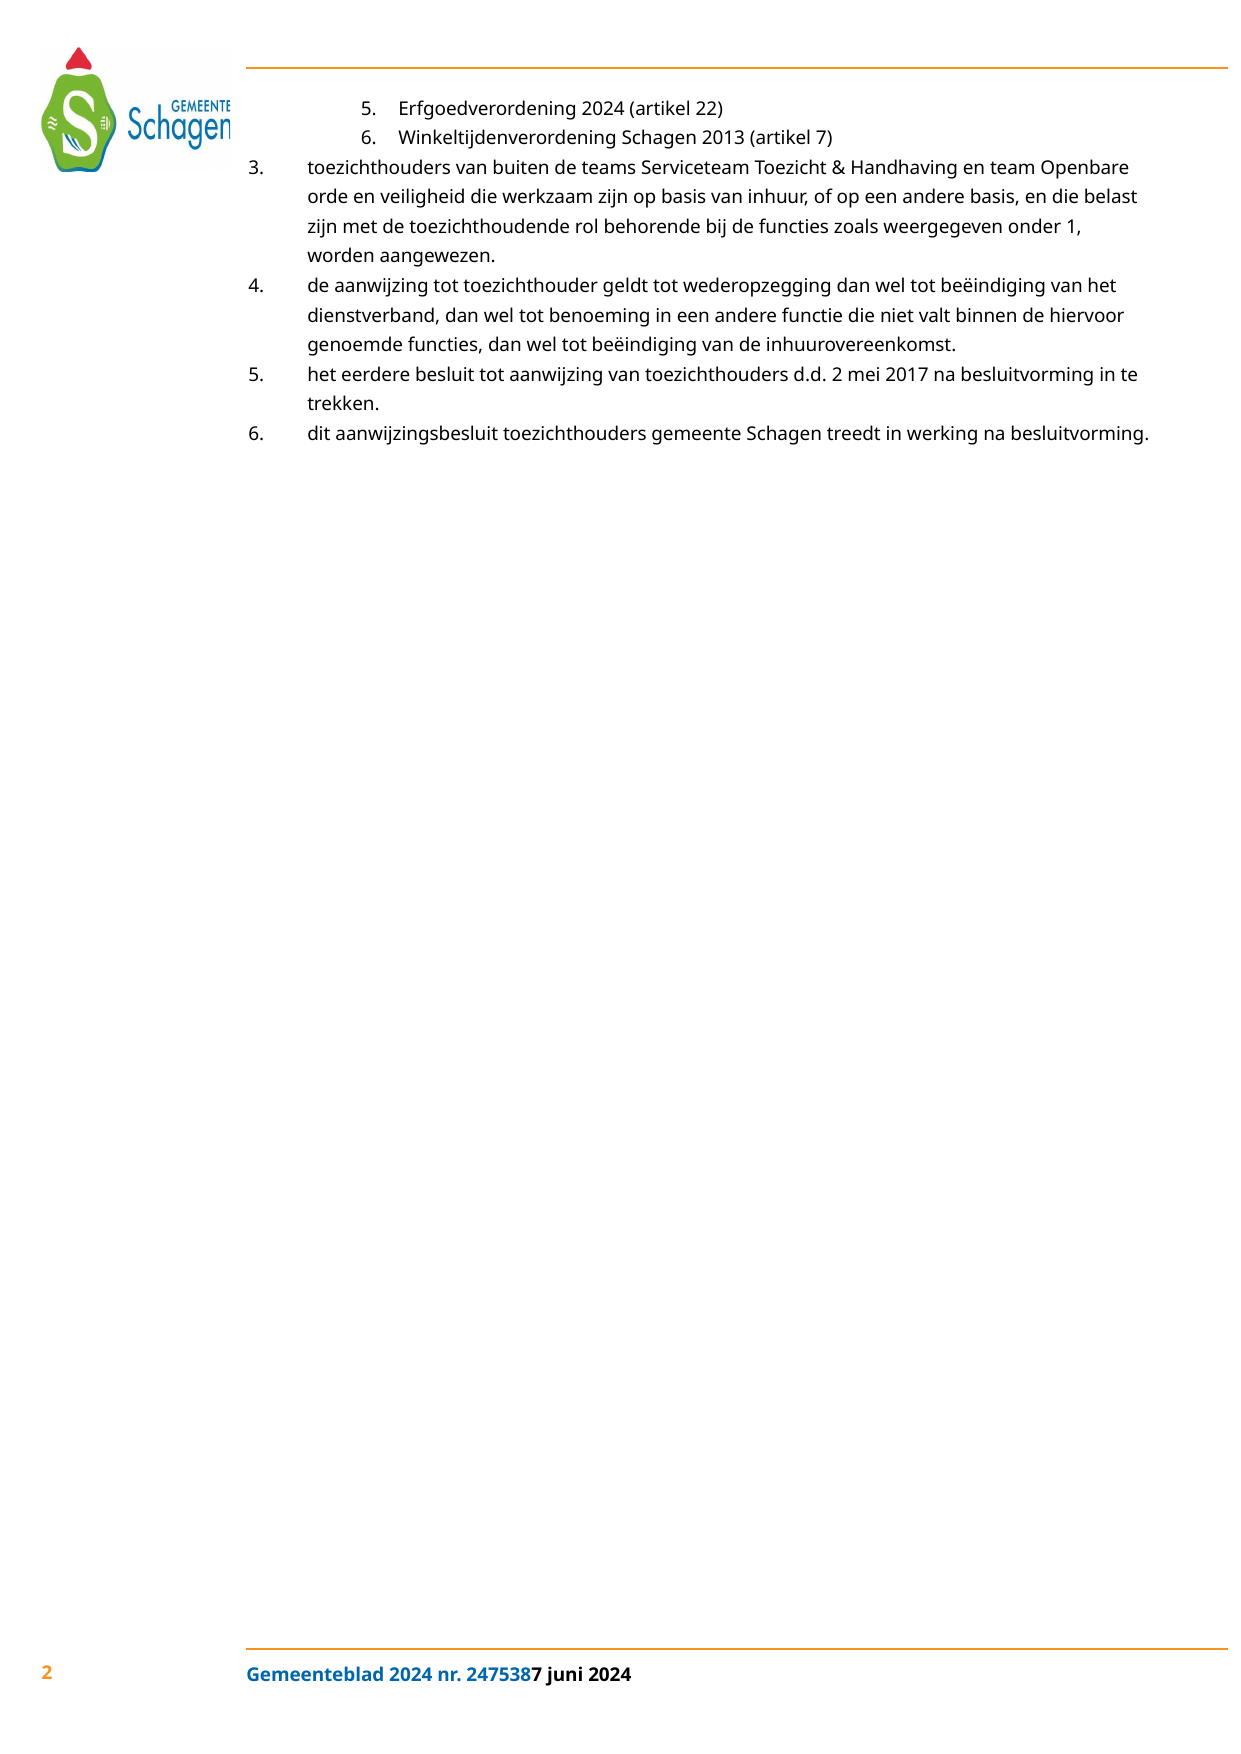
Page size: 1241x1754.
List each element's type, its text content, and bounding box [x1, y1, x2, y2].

list Erfgoedverordening 2024 (artikel 22) [361, 95, 1152, 121]
list dit aanwijzingsbesluit toezichthouders gemeente Schagen treedt in werking na besluitvorming. [248, 420, 1152, 446]
list het eerdere besluit tot aanwijzing van toezichthouders d.d. 2 mei 2017 na besluitvorming in te trekken. [248, 361, 1152, 416]
list de aanwijzing tot toezichthouder geldt tot wederopzegging dan wel tot beëindiging van het dienstverband, dan wel tot benoeming in een andere functie die niet valt binnen de hiervoor genoemde functies, dan wel tot beëindiging van de inhuurovereenkomst. [248, 272, 1152, 357]
list toezichthouders van buiten de teams Serviceteam Toezicht & Handhaving en team Openbare orde en veiligheid die werkzaam zijn op basis van inhuur, of op een andere basis, en die belast zijn met de toezichthoudende rol behorende bij de functies zoals weergegeven onder 1, worden aangewezen. [248, 154, 1152, 268]
list Winkeltijdenverordening Schagen 2013 (artikel 7) [361, 124, 1152, 150]
picture [41, 47, 231, 172]
